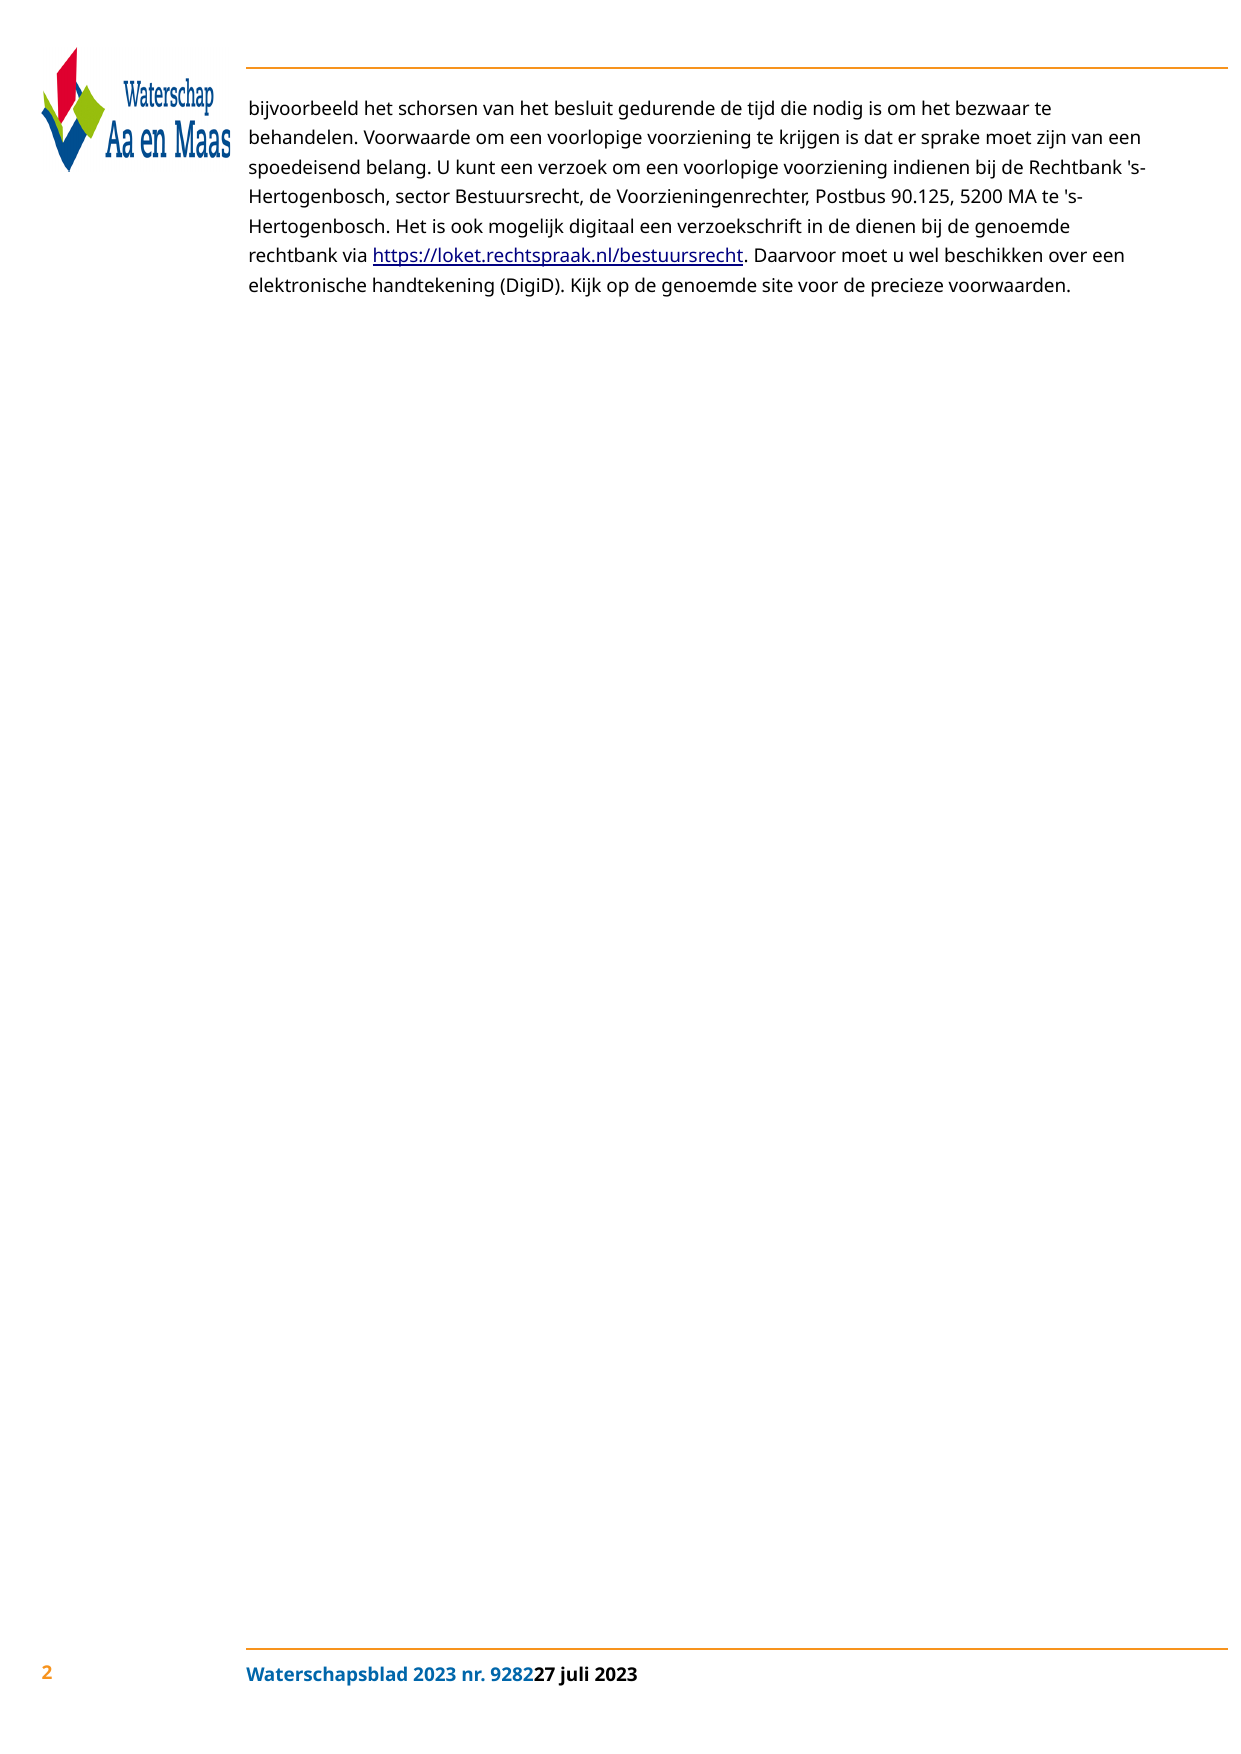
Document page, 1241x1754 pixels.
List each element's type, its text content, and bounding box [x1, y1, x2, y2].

picture [41, 47, 231, 172]
text bijvoorbeeld het schorsen van het besluit gedurende de tijd die nodig is om het bezwaar te behandelen. Voorwaarde om een voorlopige voorziening te krijgen is dat er sprake moet zijn van een spoedeisend belang. U kunt een verzoek om een voorlopige voorziening indienen bij de Rechtbank 's-Hertogenbosch, sector Bestuursrecht, de Voorzieningenrechter, Postbus 90.125, 5200 MA te 's-Hertogenbosch. Het is ook mogelijk digitaal een verzoekschrift in de dienen bij de genoemde rechtbank via https://loket.rechtspraak.nl/bestuursrecht. Daarvoor moet u wel beschikken over een elektronische handtekening (DigiD). Kijk op de genoemde site voor de precieze voorwaarden. [248, 95, 1152, 298]
